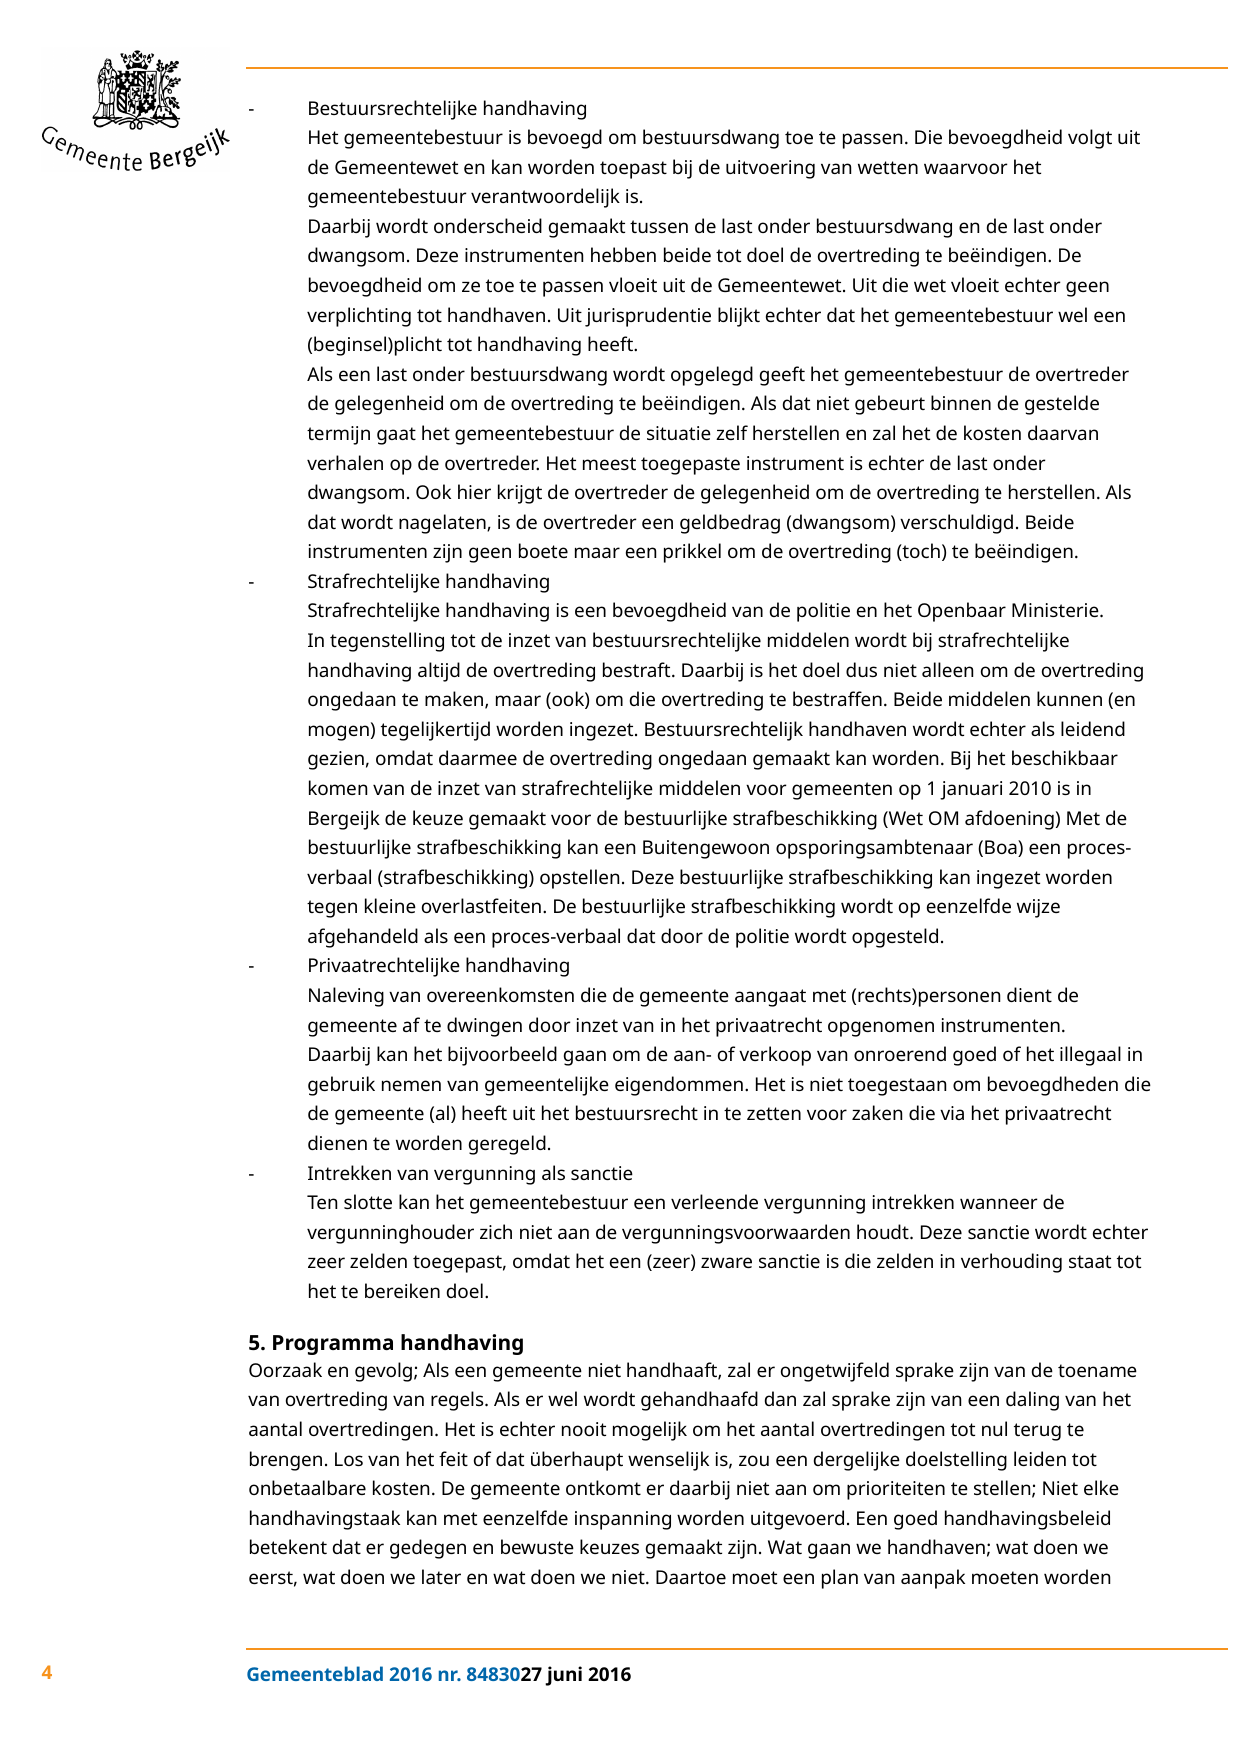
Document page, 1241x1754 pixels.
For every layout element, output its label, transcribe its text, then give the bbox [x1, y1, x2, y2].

list Strafrechtelijke handhaving [248, 568, 1152, 594]
list Privaatrechtelijke handhaving [248, 953, 1152, 978]
picture [41, 47, 231, 172]
list Ten slotte kan het gemeentebestuur een verleende vergunning intrekken wanneer de vergunninghouder zich niet aan de vergunningsvoorwaarden houdt. Deze sanctie wordt echter zeer zelden toegepast, omdat het een (zeer) zware sanctie is die zelden in verhouding staat tot het te bereiken doel. [248, 1189, 1152, 1304]
list Strafrechtelijke handhaving is een bevoegdheid van de politie en het Openbaar Ministerie. [248, 598, 1152, 623]
text 5. Programma handhaving [248, 1328, 1152, 1357]
list Bestuursrechtelijke handhaving [248, 95, 1152, 121]
list Intrekken van vergunning als sanctie [248, 1160, 1152, 1186]
list Daarbij wordt onderscheid gemaakt tussen de last onder bestuursdwang en de last onder dwangsom. Deze instrumenten hebben beide tot doel de overtreding te beëindigen. De bevoegdheid om ze toe te passen vloeit uit de Gemeentewet. Uit die wet vloeit echter geen verplichting tot handhaven. Uit jurisprudentie blijkt echter dat het gemeentebestuur wel een (beginsel)plicht tot handhaving heeft. [248, 213, 1152, 357]
list Het gemeentebestuur is bevoegd om bestuursdwang toe te passen. Die bevoegdheid volgt uit de Gemeentewet en kan worden toepast bij de uitvoering van wetten waarvoor het gemeentebestuur verantwoordelijk is. [248, 124, 1152, 209]
list In tegenstelling tot de inzet van bestuursrechtelijke middelen wordt bij strafrechtelijke handhaving altijd de overtreding bestraft. Daarbij is het doel dus niet alleen om de overtreding ongedaan te maken, maar (ook) om die overtreding te bestraffen. Beide middelen kunnen (en mogen) tegelijkertijd worden ingezet. Bestuursrechtelijk handhaven wordt echter als leidend gezien, omdat daarmee de overtreding ongedaan gemaakt kan worden. Bij het beschikbaar komen van de inzet van strafrechtelijke middelen voor gemeenten op 1 januari 2010 is in Bergeijk de keuze gemaakt voor de bestuurlijke strafbeschikking (Wet OM afdoening) Met de bestuurlijke strafbeschikking kan een Buitengewoon opsporingsambtenaar (Boa) een proces-verbaal (strafbeschikking) opstellen. Deze bestuurlijke strafbeschikking kan ingezet worden tegen kleine overlastfeiten. De bestuurlijke strafbeschikking wordt op eenzelfde wijze afgehandeld als een proces-verbaal dat door de politie wordt opgesteld. [248, 627, 1152, 949]
list Als een last onder bestuursdwang wordt opgelegd geeft het gemeentebestuur de overtreder de gelegenheid om de overtreding te beëindigen. Als dat niet gebeurt binnen de gestelde termijn gaat het gemeentebestuur de situatie zelf herstellen en zal het de kosten daarvan verhalen op de overtreder. Het meest toegepaste instrument is echter de last onder dwangsom. Ook hier krijgt de overtreder de gelegenheid om de overtreding te herstellen. Als dat wordt nagelaten, is de overtreder een geldbedrag (dwangsom) verschuldigd. Beide instrumenten zijn geen boete maar een prikkel om de overtreding (toch) te beëindigen. [248, 361, 1152, 564]
list Naleving van overeenkomsten die de gemeente aangaat met (rechts)personen dient de gemeente af te dwingen door inzet van in het privaatrecht opgenomen instrumenten. [248, 982, 1152, 1038]
text Oorzaak en gevolg; Als een gemeente niet handhaaft, zal er ongetwijfeld sprake zijn van de toename van overtreding van regels. Als er wel wordt gehandhaafd dan zal sprake zijn van een daling van het aantal overtredingen. Het is echter nooit mogelijk om het aantal overtredingen tot nul terug te brengen. Los van het feit of dat überhaupt wenselijk is, zou een dergelijke doelstelling leiden tot onbetaalbare kosten. De gemeente ontkomt er daarbij niet aan om prioriteiten te stellen; Niet elke handhavingstaak kan met eenzelfde inspanning worden uitgevoerd. Een goed handhavingsbeleid betekent dat er gedegen en bewuste keuzes gemaakt zijn. Wat gaan we handhaven; wat doen we eerst, wat doen we later en wat doen we niet. Daartoe moet een plan van aanpak moeten worden [248, 1357, 1152, 1590]
list Daarbij kan het bijvoorbeeld gaan om de aan- of verkoop van onroerend goed of het illegaal in gebruik nemen van gemeentelijke eigendommen. Het is niet toegestaan om bevoegdheden die de gemeente (al) heeft uit het bestuursrecht in te zetten voor zaken die via het privaatrecht dienen te worden geregeld. [248, 1041, 1152, 1156]
